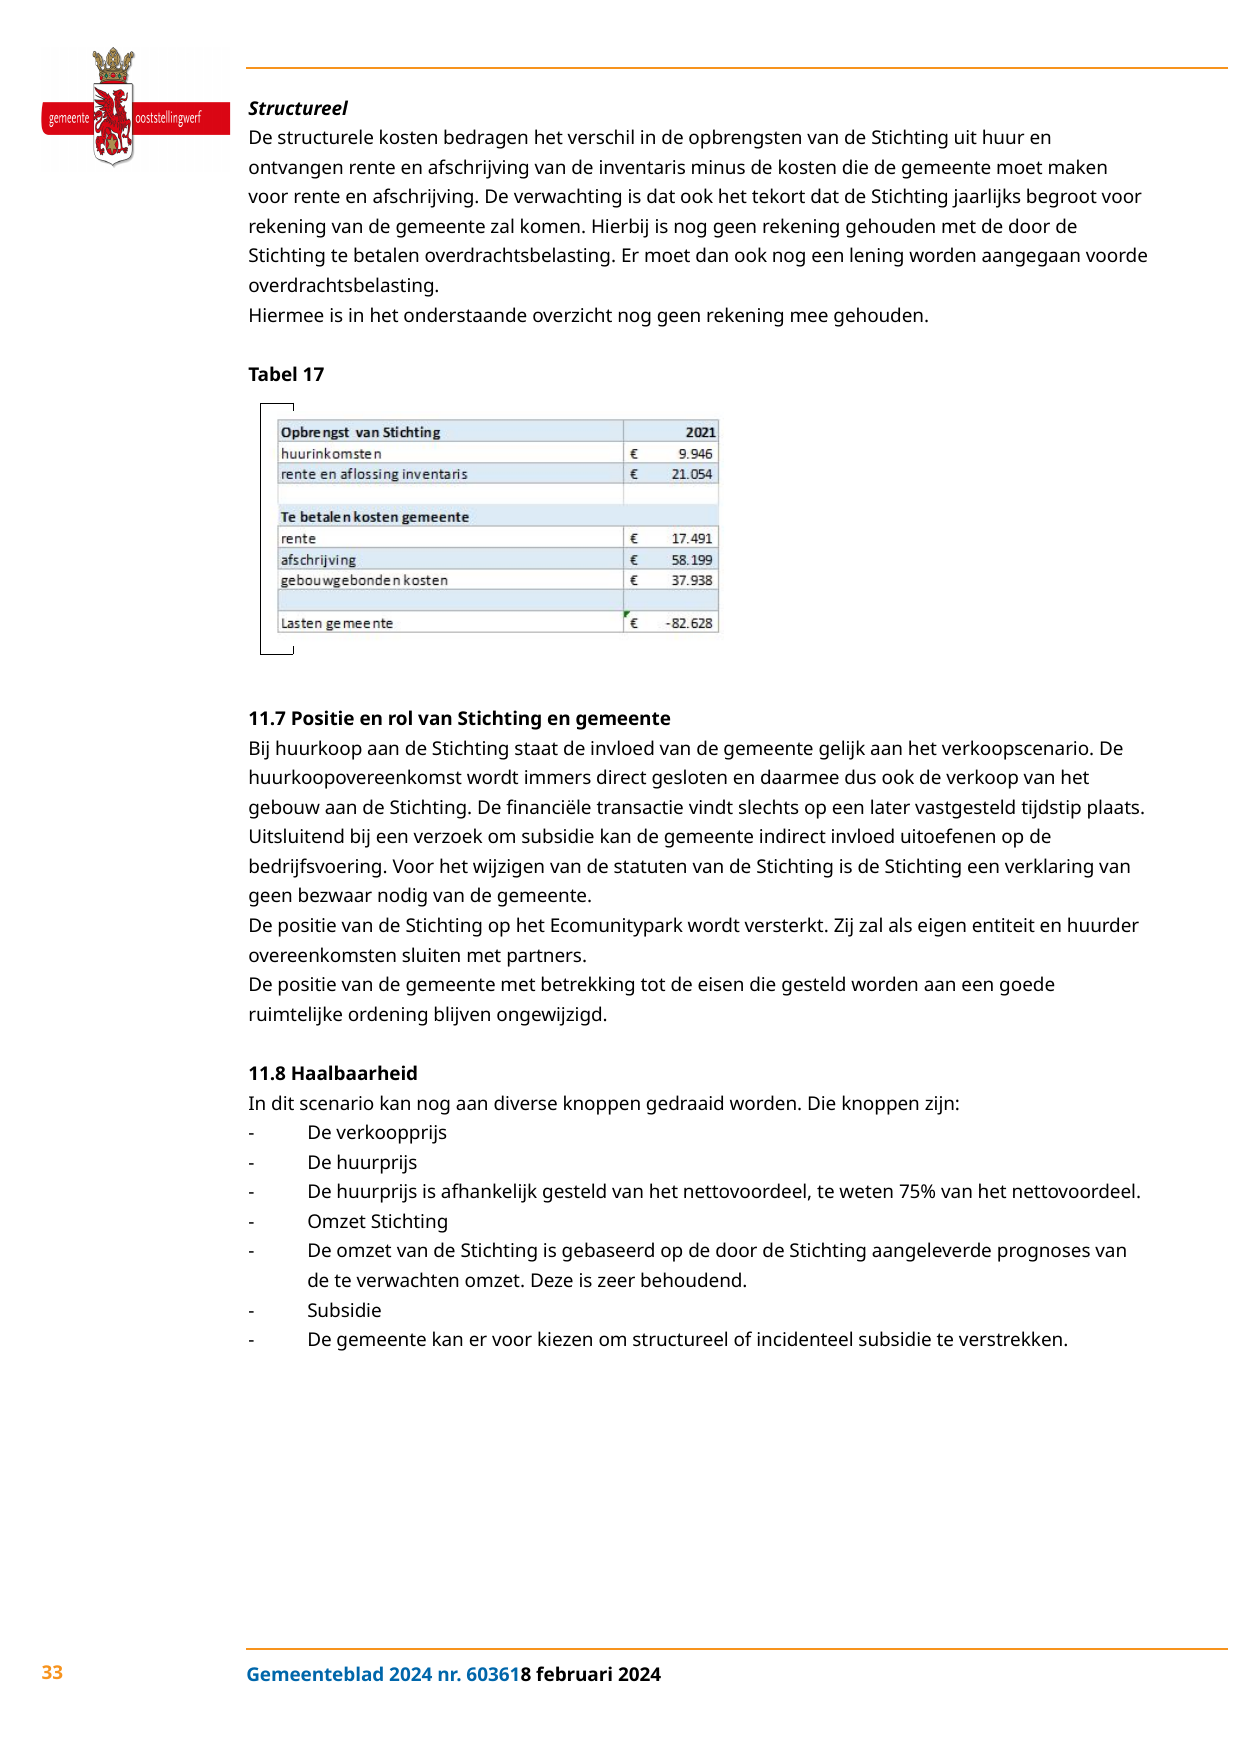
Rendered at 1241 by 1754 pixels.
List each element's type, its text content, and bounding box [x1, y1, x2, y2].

text De positie van de Stichting op het Ecomunitypark wordt versterkt. Zij zal als eigen entiteit en huurder overeenkomsten sluiten met partners. [248, 912, 1152, 968]
text 11.8 Haalbaarheid [248, 1060, 1152, 1086]
text Structureel [248, 95, 1152, 121]
picture [268, 411, 889, 646]
picture [41, 47, 231, 172]
text Bij huurkoop aan de Stichting staat de invloed van de gemeente gelijk aan het verkoopscenario. De huurkoopovereenkomst wordt immers direct gesloten en daarmee dus ook de verkoop van het gebouw aan de Stichting. De financiële transactie vindt slechts op een later vastgesteld tijdstip plaats. Uitsluitend bij een verzoek om subsidie kan de gemeente indirect invloed uitoefenen op de bedrijfsvoering. Voor het wijzigen van de statuten van de Stichting is de Stichting een verklaring van geen bezwaar nodig van de gemeente. [248, 735, 1152, 908]
text 11.7 Positie en rol van Stichting en gemeente [248, 705, 1152, 731]
text De positie van de gemeente met betrekking tot de eisen die gesteld worden aan een goede ruimtelijke ordening blijven ongewijzigd. [248, 971, 1152, 1027]
list Omzet Stichting [248, 1208, 1152, 1234]
text Tabel 17 [248, 361, 1152, 387]
list De omzet van de Stichting is gebaseerd op de door de Stichting aangeleverde prognoses van de te verwachten omzet. Deze is zeer behoudend. [248, 1238, 1152, 1293]
list Subsidie [248, 1297, 1152, 1323]
list De huurprijs is afhankelijk gesteld van het nettovoordeel, te weten 75% van het nettovoordeel. [248, 1178, 1152, 1204]
text De structurele kosten bedragen het verschil in de opbrengsten van de Stichting uit huur en ontvangen rente en afschrijving van de inventaris minus de kosten die de gemeente moet maken voor rente en afschrijving. De verwachting is dat ook het tekort dat de Stichting jaarlijks begroot voor rekening van de gemeente zal komen. Hierbij is nog geen rekening gehouden met de door de Stichting te betalen overdrachtsbelasting. Er moet dan ook nog een lening worden aangegaan voorde overdrachtsbelasting. [248, 124, 1152, 298]
text Hiermee is in het onderstaande overzicht nog geen rekening mee gehouden. [248, 302, 1152, 328]
list De huurprijs [248, 1149, 1152, 1175]
list De gemeente kan er voor kiezen om structureel of incidenteel subsidie te verstrekken. [248, 1326, 1152, 1352]
text In dit scenario kan nog aan diverse knoppen gedraaid worden. Die knoppen zijn: [248, 1090, 1152, 1116]
list De verkoopprijs [248, 1119, 1152, 1145]
